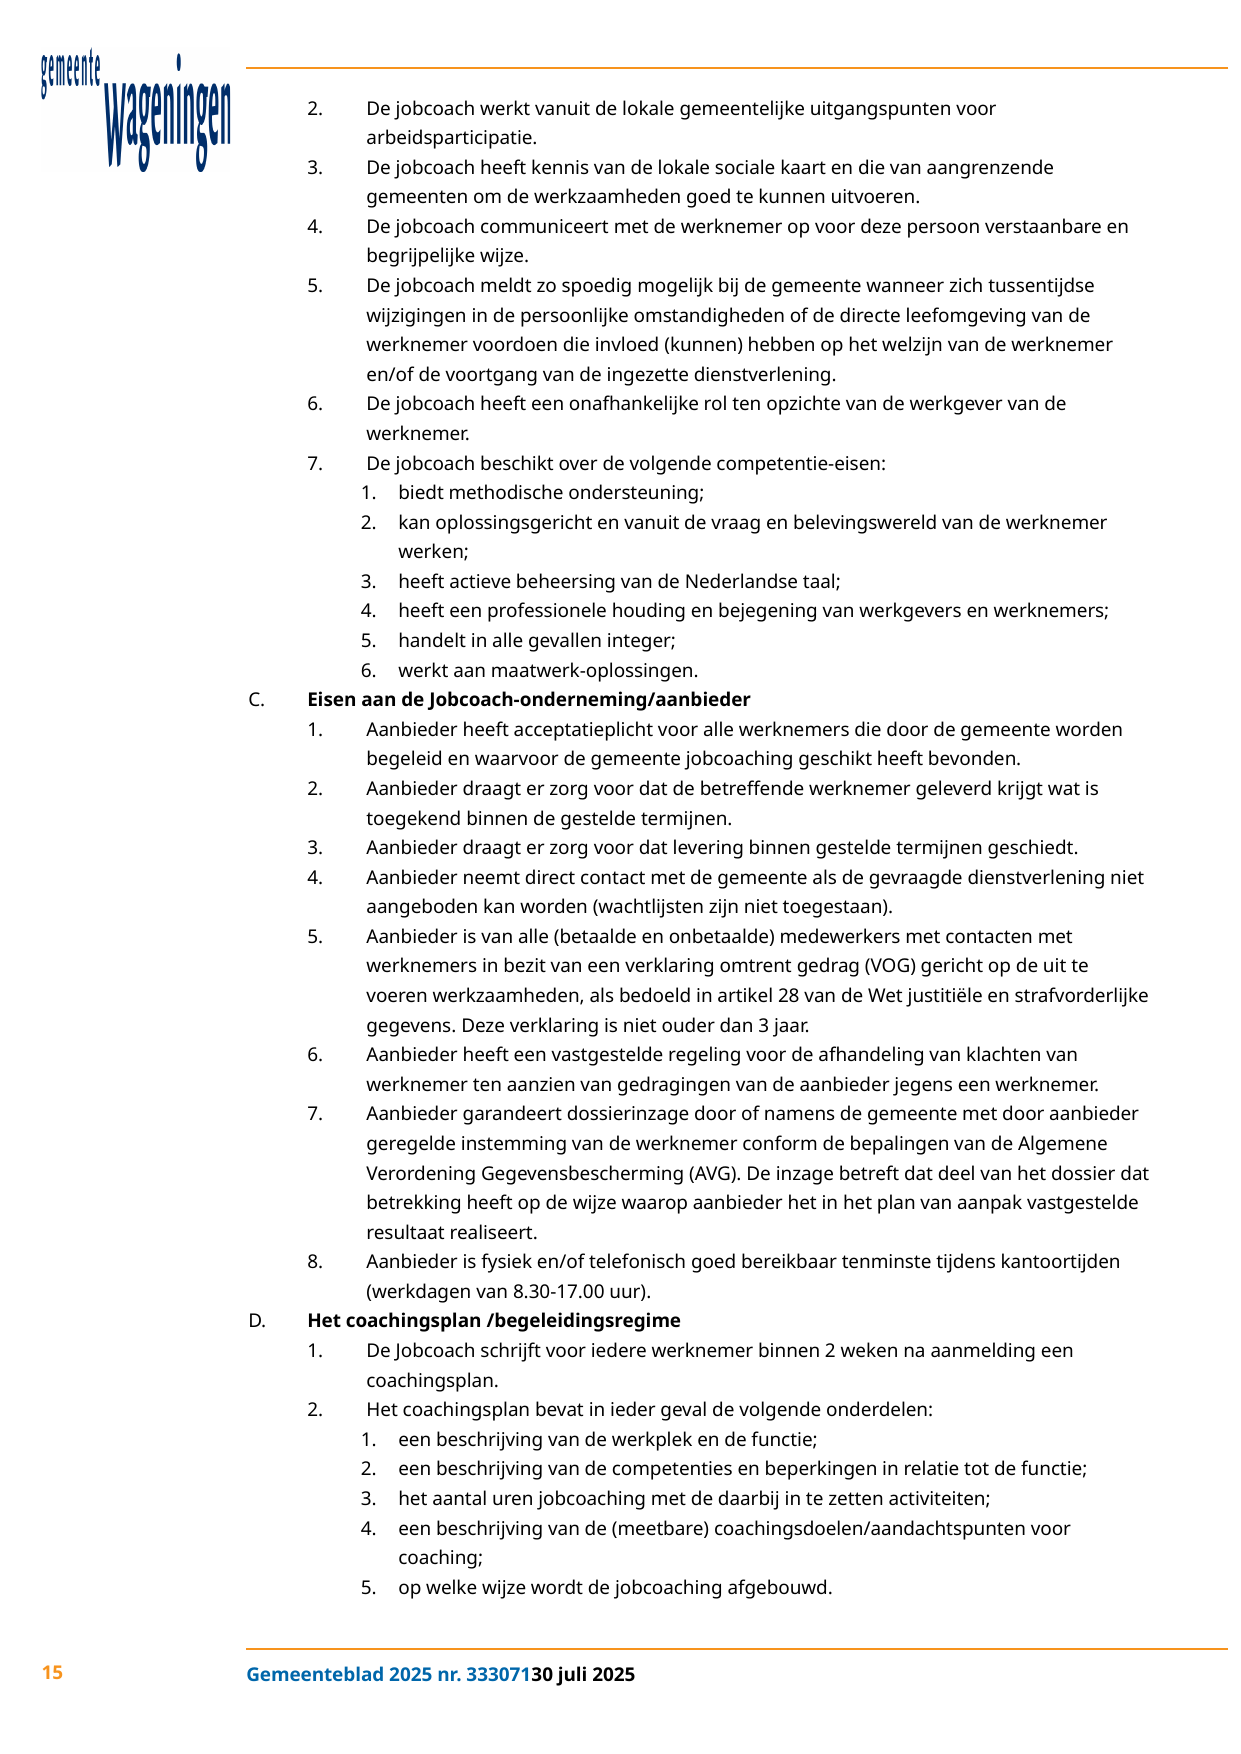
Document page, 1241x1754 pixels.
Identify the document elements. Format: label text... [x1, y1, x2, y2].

picture [41, 47, 231, 172]
list Aanbieder heeft acceptatieplicht voor alle werknemers die door de gemeente worden begeleid en waarvoor de gemeente jobcoaching geschikt heeft bevonden. [307, 716, 1152, 771]
list De jobcoach heeft kennis van de lokale sociale kaart en die van aangrenzende gemeenten om de werkzaamheden goed te kunnen uitvoeren. [307, 154, 1152, 209]
list Aanbieder heeft een vastgestelde regeling voor de afhandeling van klachten van werknemer ten aanzien van gedragingen van de aanbieder jegens een werknemer. [307, 1041, 1152, 1097]
list handelt in alle gevallen integer; [361, 627, 1152, 653]
list kan oplossingsgericht en vanuit de vraag en belevingswereld van de werknemer werken; [361, 509, 1152, 564]
list Aanbieder neemt direct contact met de gemeente als de gevraagde dienstverlening niet aangeboden kan worden (wachtlijsten zijn niet toegestaan). [307, 864, 1152, 919]
list De jobcoach communiceert met de werknemer op voor deze persoon verstaanbare en begrijpelijke wijze. [307, 213, 1152, 268]
list biedt methodische ondersteuning; [361, 479, 1152, 505]
list een beschrijving van de werkplek en de functie; [361, 1426, 1152, 1452]
list Aanbieder is van alle (betaalde en onbetaalde) medewerkers met contacten met werknemers in bezit van een verklaring omtrent gedrag (VOG) gericht op de uit te voeren werkzaamheden, als bedoeld in artikel 28 van de Wet justitiële en strafvorderlijke gegevens. Deze verklaring is niet ouder dan 3 jaar. [307, 923, 1152, 1038]
list het aantal uren jobcoaching met de daarbij in te zetten activiteiten; [361, 1485, 1152, 1511]
list De jobcoach meldt zo spoedig mogelijk bij de gemeente wanneer zich tussentijdse wijzigingen in de persoonlijke omstandigheden of de directe leefomgeving van de werknemer voordoen die invloed (kunnen) hebben op het welzijn van de werknemer en/of de voortgang van de ingezette dienstverlening. [307, 272, 1152, 387]
list op welke wijze wordt de jobcoaching afgebouwd. [361, 1574, 1152, 1600]
list een beschrijving van de (meetbare) coachingsdoelen/aandachtspunten voor coaching; [361, 1515, 1152, 1570]
list De jobcoach werkt vanuit de lokale gemeentelijke uitgangspunten voor arbeidsparticipatie. [307, 95, 1152, 150]
list De jobcoach beschikt over de volgende competentie-eisen: [307, 450, 1152, 476]
list Aanbieder is fysiek en/of telefonisch goed bereikbaar tenminste tijdens kantoortijden (werkdagen van 8.30-17.00 uur). [307, 1248, 1152, 1304]
list De Jobcoach schrijft voor iedere werknemer binnen 2 weken na aanmelding een coachingsplan. [307, 1337, 1152, 1393]
list De jobcoach heeft een onafhankelijke rol ten opzichte van de werkgever van de werknemer. [307, 391, 1152, 446]
list werkt aan maatwerk-oplossingen. [361, 657, 1152, 683]
list Aanbieder garandeert dossierinzage door of namens de gemeente met door aanbieder geregelde instemming van de werknemer conform de bepalingen van de Algemene Verordening Gegevensbescherming (AVG). De inzage betreft dat deel van het dossier dat betrekking heeft op de wijze waarop aanbieder het in het plan van aanpak vastgestelde resultaat realiseert. [307, 1101, 1152, 1245]
list Aanbieder draagt er zorg voor dat de betreffende werknemer geleverd krijgt wat is toegekend binnen de gestelde termijnen. [307, 775, 1152, 831]
list Het coachingsplan bevat in ieder geval de volgende onderdelen: [307, 1396, 1152, 1422]
list heeft actieve beheersing van de Nederlandse taal; [361, 568, 1152, 594]
list heeft een professionele houding en bejegening van werkgevers en werknemers; [361, 598, 1152, 623]
list Het coachingsplan /begeleidingsregime [248, 1308, 1152, 1333]
list Aanbieder draagt er zorg voor dat levering binnen gestelde termijnen geschiedt. [307, 834, 1152, 860]
list Eisen aan de Jobcoach-onderneming/aanbieder [248, 686, 1152, 712]
list een beschrijving van de competenties en beperkingen in relatie tot de functie; [361, 1456, 1152, 1481]
